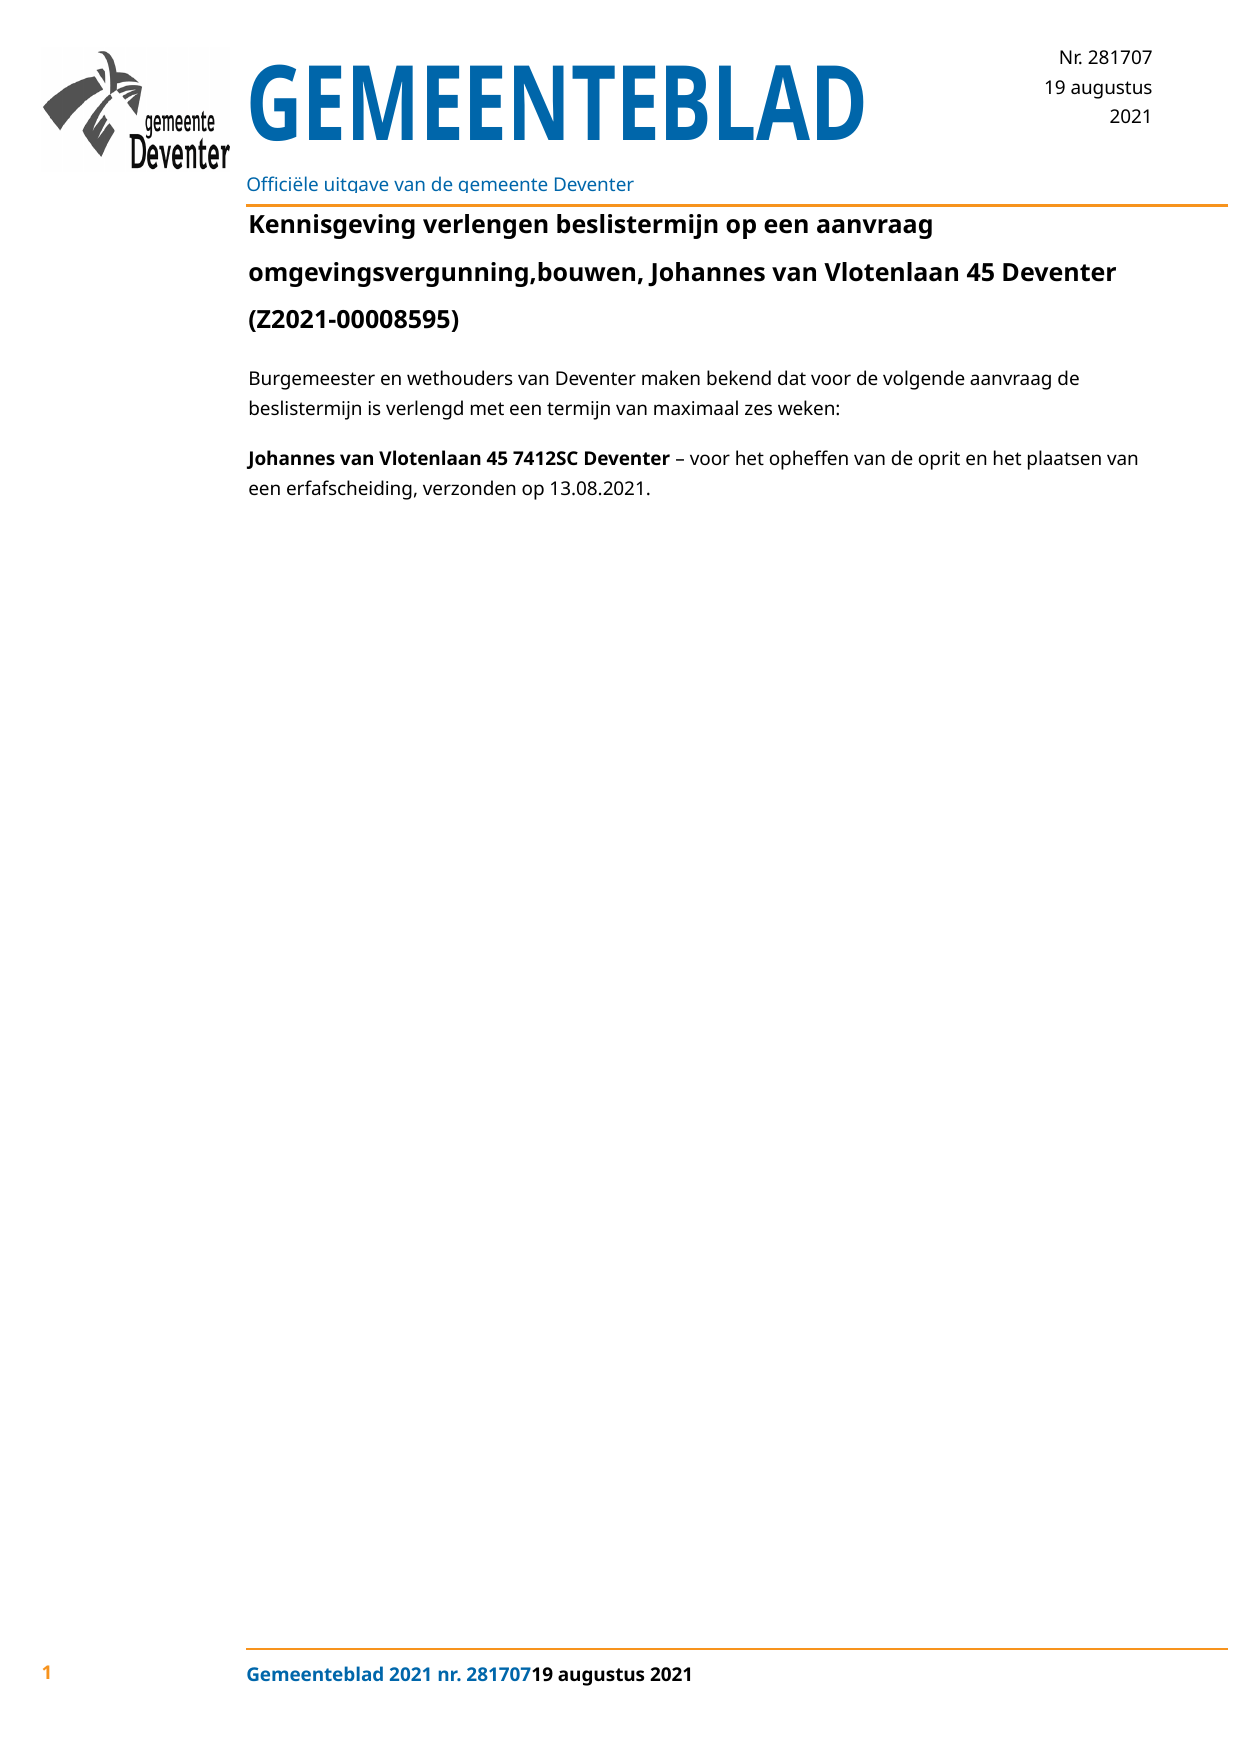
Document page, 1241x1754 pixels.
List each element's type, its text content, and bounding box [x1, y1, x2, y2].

picture [41, 47, 231, 172]
text Kennisgeving verlengen beslistermijn op een aanvraag omgevingsvergunning,bouwen, Johannes van Vlotenlaan 45 Deventer (Z2021-00008595) [248, 207, 1152, 336]
text Burgemeester en wethouders van Deventer maken bekend dat voor de volgende aanvraag de beslistermijn is verlengd met een termijn van maximaal zes weken: [248, 366, 1152, 421]
text Johannes van Vlotenlaan 45 7412SC Deventer – voor het opheffen van de oprit en het plaatsen van een erfafscheiding, verzonden op 13.08.2021. [248, 446, 1152, 501]
